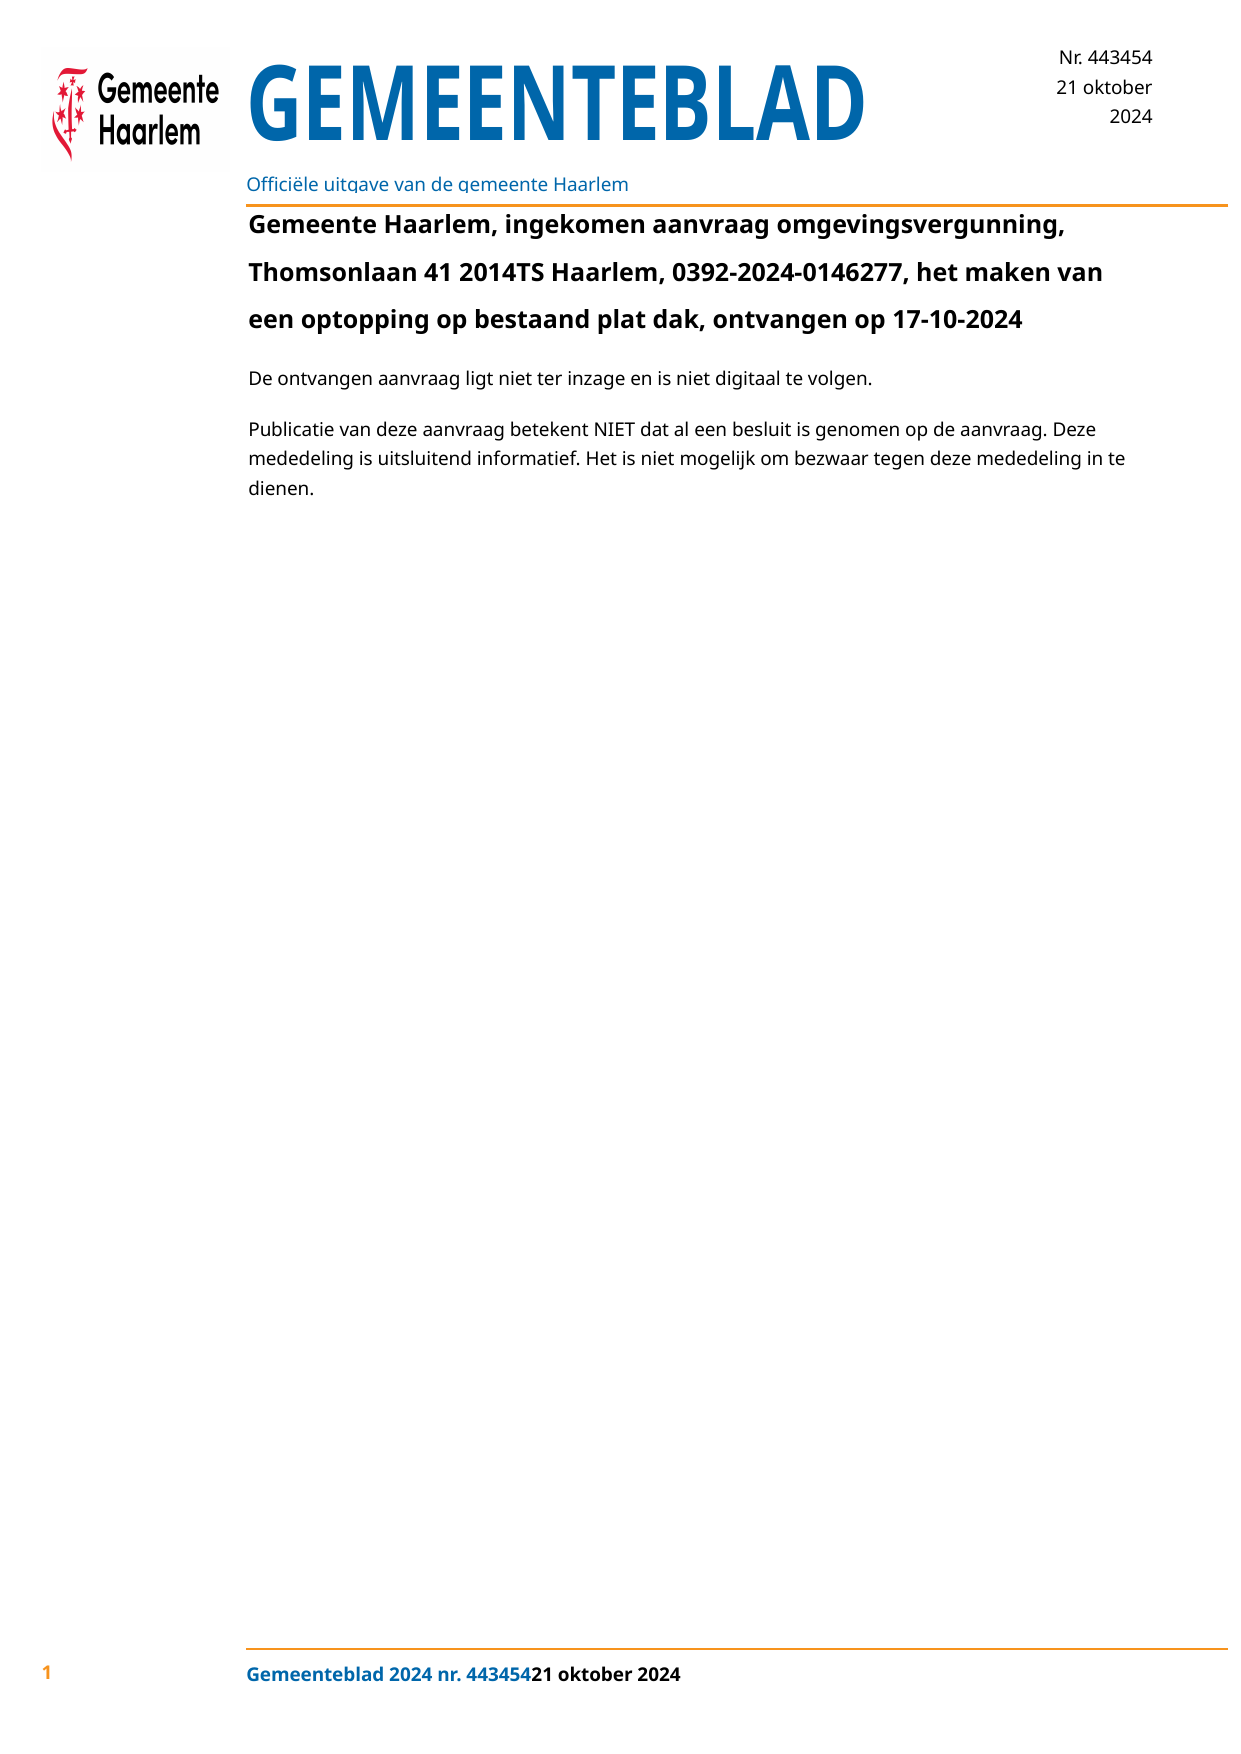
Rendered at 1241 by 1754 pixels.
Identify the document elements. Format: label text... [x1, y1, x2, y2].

text Publicatie van deze aanvraag betekent NIET dat al een besluit is genomen op de aanvraag. Deze mededeling is uitsluitend informatief. Het is niet mogelijk om bezwaar tegen deze mededeling in te dienen. [248, 416, 1152, 501]
text Gemeente Haarlem, ingekomen aanvraag omgevingsvergunning, Thomsonlaan 41 2014TS Haarlem, 0392-2024-0146277, het maken van een optopping op bestaand plat dak, ontvangen op 17-10-2024 [248, 207, 1152, 336]
text De ontvangen aanvraag ligt niet ter inzage en is niet digitaal te volgen. [248, 366, 1152, 391]
picture [41, 47, 231, 172]
